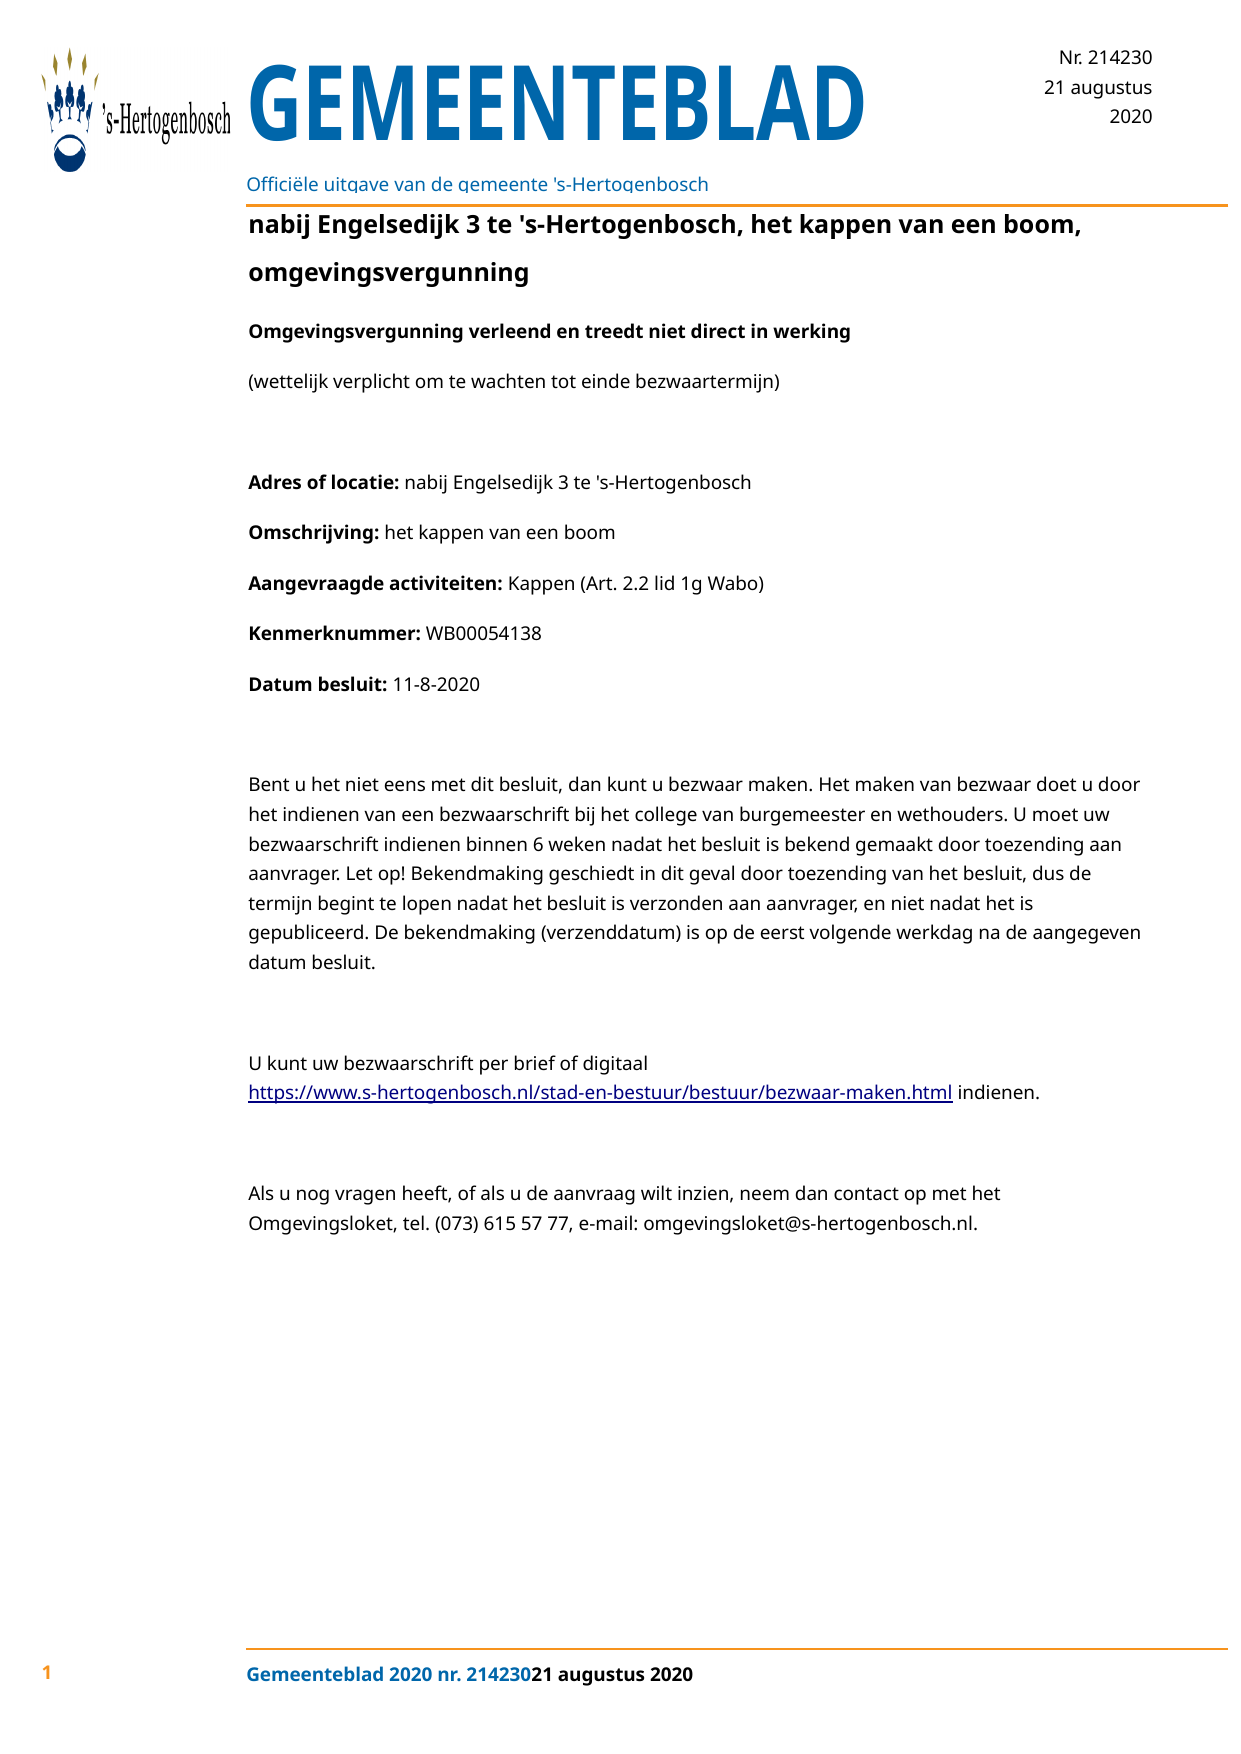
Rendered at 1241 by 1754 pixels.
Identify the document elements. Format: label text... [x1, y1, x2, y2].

text Datum besluit: 11-8-2020 [248, 671, 1152, 697]
text U kunt uw bezwaarschrift per brief of digitaal https://www.s-hertogenbosch.nl/stad-en-bestuur/bestuur/bezwaar-maken.html indienen. [248, 1050, 1152, 1105]
text Omschrijving: het kappen van een boom [248, 519, 1152, 545]
text Aangevraagde activiteiten: Kappen (Art. 2.2 lid 1g Wabo) [248, 570, 1152, 596]
text Omgevingsvergunning verleend en treedt niet direct in werking [248, 318, 1152, 344]
text (wettelijk verplicht om te wachten tot einde bezwaartermijn) [248, 368, 1152, 394]
text Kenmerknummer: WB00054138 [248, 620, 1152, 646]
text Als u nog vragen heeft, of als u de aanvraag wilt inzien, neem dan contact op met het Omgevingsloket, tel. (073) 615 57 77, e-mail: omgevingsloket@s-hertogenbosch.nl. [248, 1180, 1152, 1236]
picture [41, 47, 231, 172]
text Bent u het niet eens met dit besluit, dan kunt u bezwaar maken. Het maken van bezwaar doet u door het indienen van een bezwaarschrift bij het college van burgemeester en wethouders. U moet uw bezwaarschrift indienen binnen 6 weken nadat het besluit is bekend gemaakt door toezending aan aanvrager. Let op! Bekendmaking geschiedt in dit geval door toezending van het besluit, dus de termijn begint te lopen nadat het besluit is verzonden aan aanvrager, en niet nadat het is gepubliceerd. De bekendmaking (verzenddatum) is op de eerst volgende werkdag na de aangegeven datum besluit. [248, 772, 1152, 975]
text nabij Engelsedijk 3 te 's-Hertogenbosch, het kappen van een boom, omgevingsvergunning [248, 207, 1152, 288]
text Adres of locatie: nabij Engelsedijk 3 te 's-Hertogenbosch [248, 469, 1152, 495]
